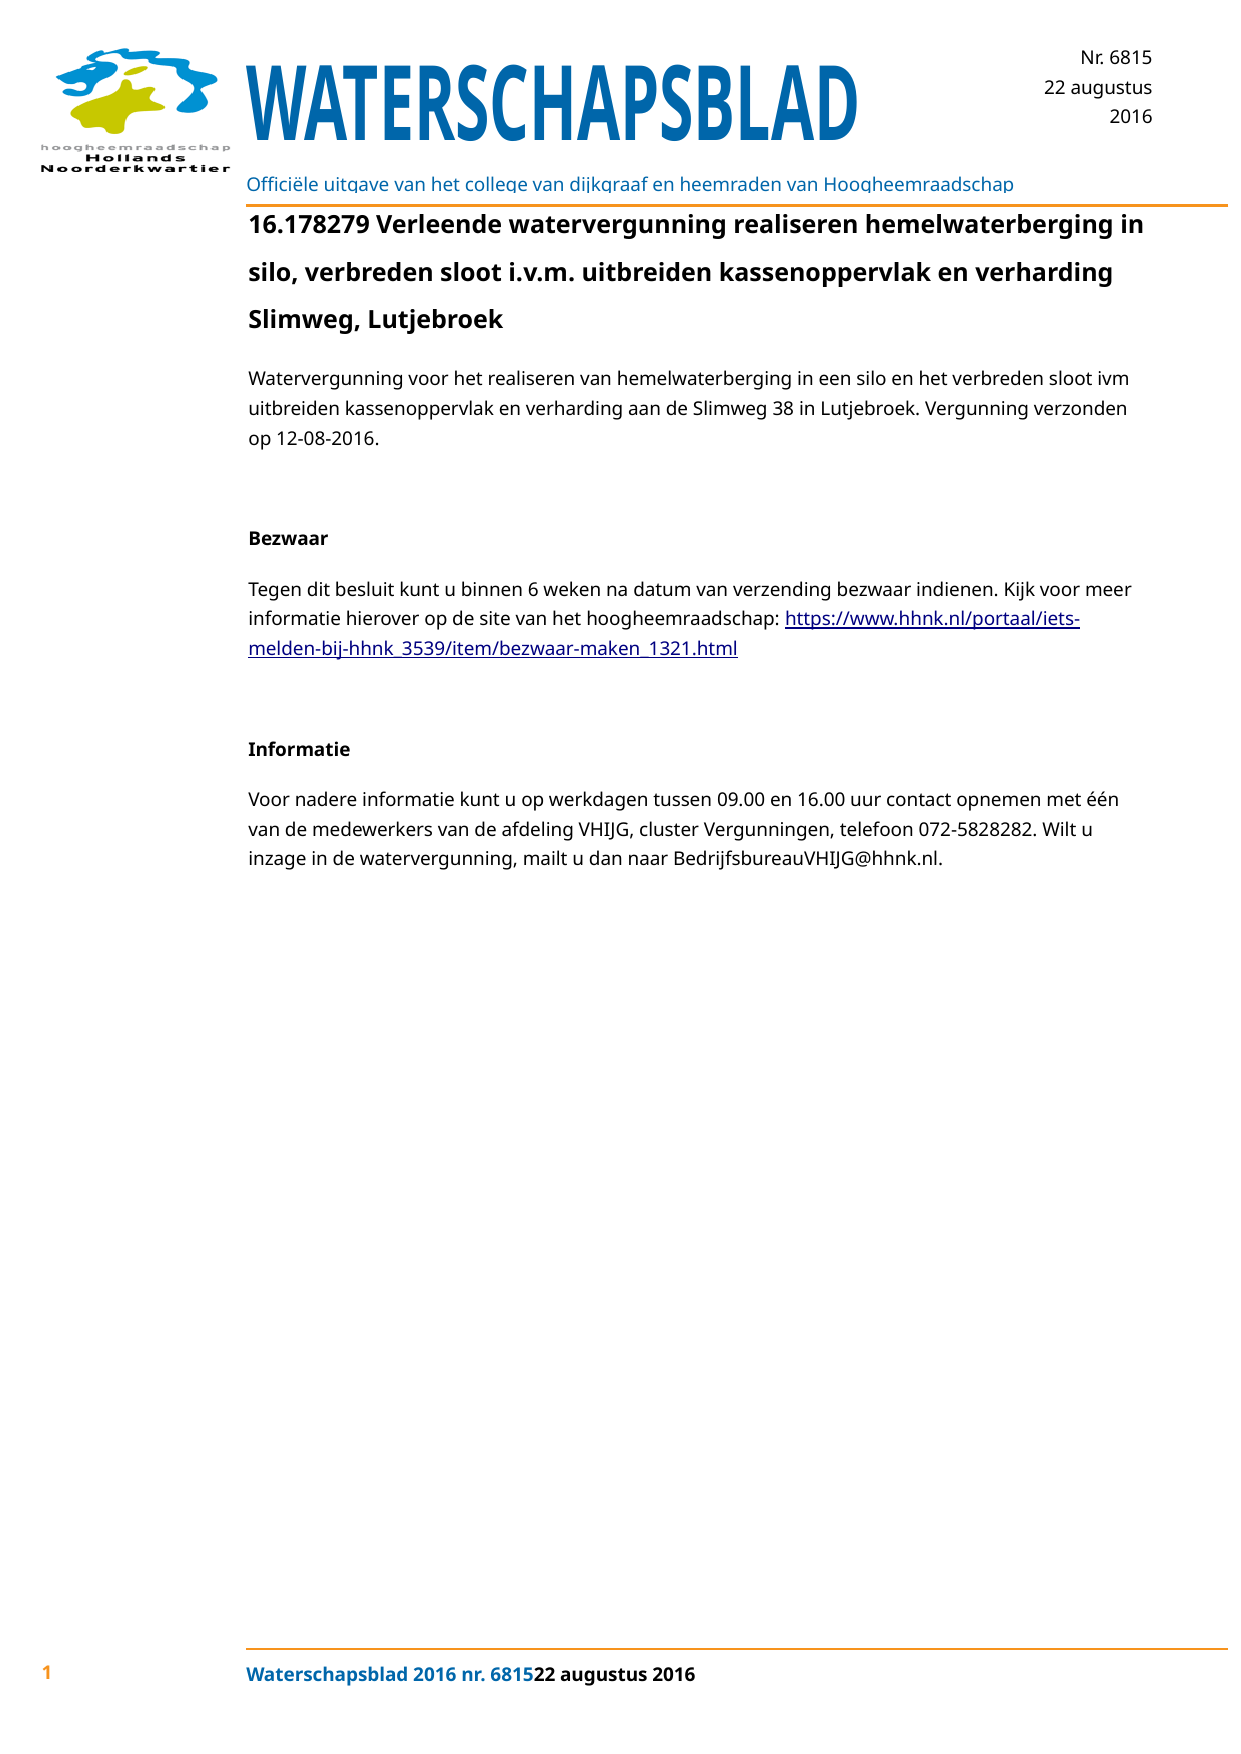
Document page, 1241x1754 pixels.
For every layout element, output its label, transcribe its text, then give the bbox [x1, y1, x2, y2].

text Tegen dit besluit kunt u binnen 6 weken na datum van verzending bezwaar indienen. Kijk voor meer informatie hierover op de site van het hoogheemraadschap: https://www.hhnk.nl/portaal/iets-melden-bij-hhnk_3539/item/bezwaar-maken_1321.html [248, 576, 1152, 661]
picture [41, 47, 231, 172]
text Voor nadere informatie kunt u op werkdagen tussen 09.00 en 16.00 uur contact opnemen met één van de medewerkers van de afdeling VHIJG, cluster Vergunningen, telefoon 072-5828282. Wilt u inzage in de watervergunning, mailt u dan naar BedrijfsbureauVHIJG@hhnk.nl. [248, 786, 1152, 871]
text Informatie [248, 736, 1152, 762]
text Bezwaar [248, 526, 1152, 551]
text 16.178279 Verleende watervergunning realiseren hemelwaterberging in silo, verbreden sloot i.v.m. uitbreiden kassenoppervlak en verharding Slimweg, Lutjebroek [248, 207, 1152, 336]
text Watervergunning voor het realiseren van hemelwaterberging in een silo en het verbreden sloot ivm uitbreiden kassenoppervlak en verharding aan de Slimweg 38 in Lutjebroek. Vergunning verzonden op 12-08-2016. [248, 366, 1152, 450]
